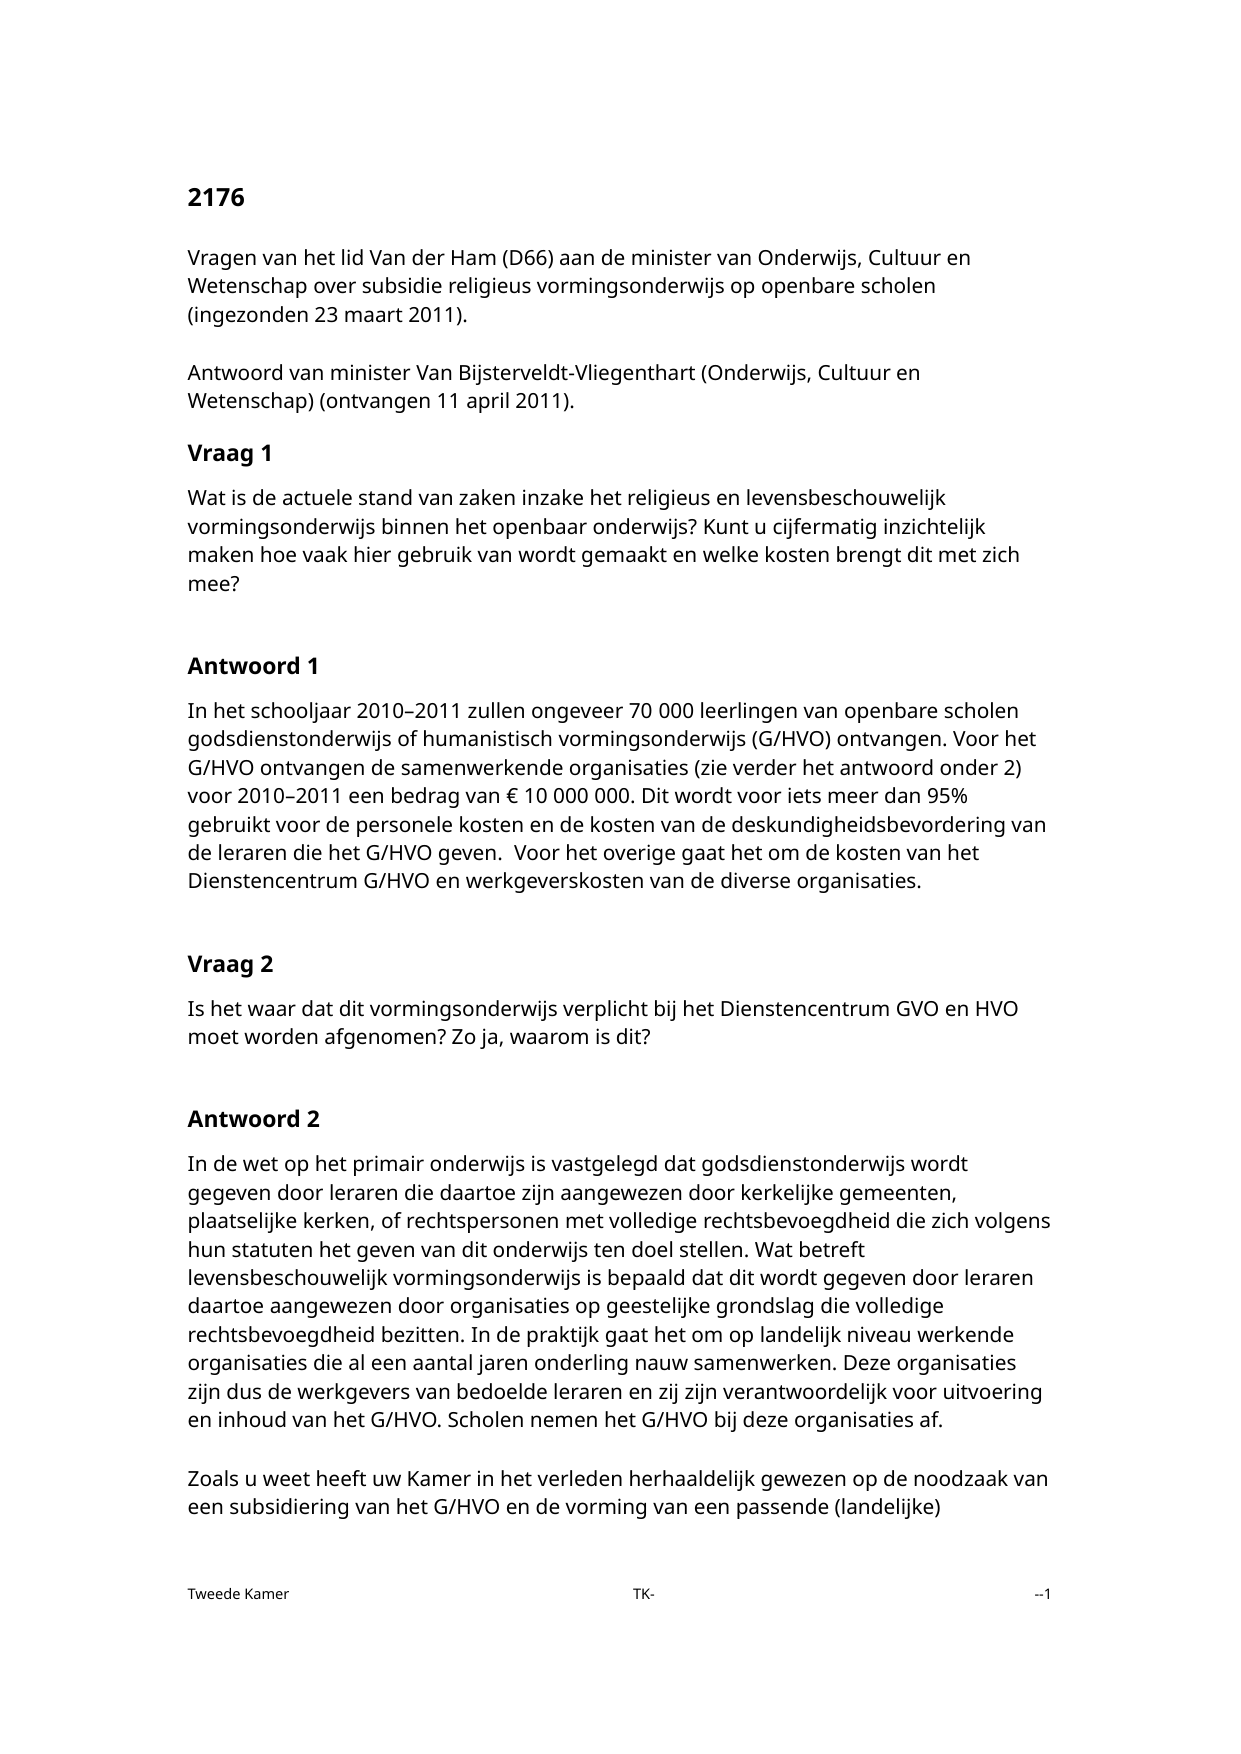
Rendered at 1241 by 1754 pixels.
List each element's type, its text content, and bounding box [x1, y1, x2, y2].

text In de wet op het primair onderwijs is vastgelegd dat godsdienstonderwijs wordt gegeven door leraren die daartoe zijn aangewezen door kerkelijke gemeenten, plaatselijke kerken, of rechtspersonen met volledige rechtsbevoegdheid die zich volgens hun statuten het geven van dit onderwijs ten doel stellen. Wat betreft levensbeschouwelijk vormingsonderwijs is bepaald dat dit wordt gegeven door leraren daartoe aangewezen door organisaties op geestelijke grondslag die volledige rechtsbevoegdheid bezitten. In de praktijk gaat het om op landelijk niveau werkende organisaties die al een aantal jaren onderling nauw samenwerken. Deze organisaties zijn dus de werkgevers van bedoelde leraren en zij zijn verantwoordelijk voor uitvoering en inhoud van het G/HVO. Scholen nemen het G/HVO bij deze organisaties af. [187, 1149, 1053, 1434]
text Is het waar dat dit vormingsonderwijs verplicht bij het Dienstencentrum GVO en HVO moet worden afgenomen? Zo ja, waarom is dit? [187, 994, 1053, 1051]
subtitle Antwoord 2 [187, 1103, 1053, 1134]
text Wat is de actuele stand van zaken inzake het religieus en levensbeschouwelijk vormingsonderwijs binnen het openbaar onderwijs? Kunt u cijfermatig inzichtelijk maken hoe vaak hier gebruik van wordt gemaakt en welke kosten brengt dit met zich mee? [187, 483, 1053, 597]
subtitle Antwoord 1 [187, 650, 1053, 681]
text Antwoord van minister Van Bijsterveldt-Vliegenthart (Onderwijs, Cultuur en Wetenschap) (ontvangen 11 april 2011). [187, 358, 1053, 415]
subtitle Vraag 1 [187, 437, 1053, 468]
text Vragen van het lid Van der Ham (D66) aan de minister van Onderwijs, Cultuur en Wetenschap over subsidie religieus vormingsonderwijs op openbare scholen (ingezonden 23 maart 2011). [187, 243, 1053, 328]
text Zoals u weet heeft uw Kamer in het verleden herhaaldelijk gewezen op de noodzaak van een subsidiering van het G/HVO en de vorming van een passende (landelijke) [187, 1464, 1053, 1521]
text In het schooljaar 2010–2011 zullen ongeveer 70 000 leerlingen van openbare scholen godsdienstonderwijs of humanistisch vormingsonderwijs (G/HVO) ontvangen. Voor het G/HVO ontvangen de samenwerkende organisaties (zie verder het antwoord onder 2) voor 2010–2011 een bedrag van € 10 000 000. Dit wordt voor iets meer dan 95% gebruikt voor de personele kosten en de kosten van de deskundigheidsbevordering van de leraren die het G/HVO geven. Voor het overige gaat het om de kosten van het Dienstencentrum G/HVO en werkgeverskosten van de diverse organisaties. [187, 696, 1053, 895]
subtitle Vraag 2 [187, 947, 1053, 979]
text 2176 [187, 179, 1053, 213]
